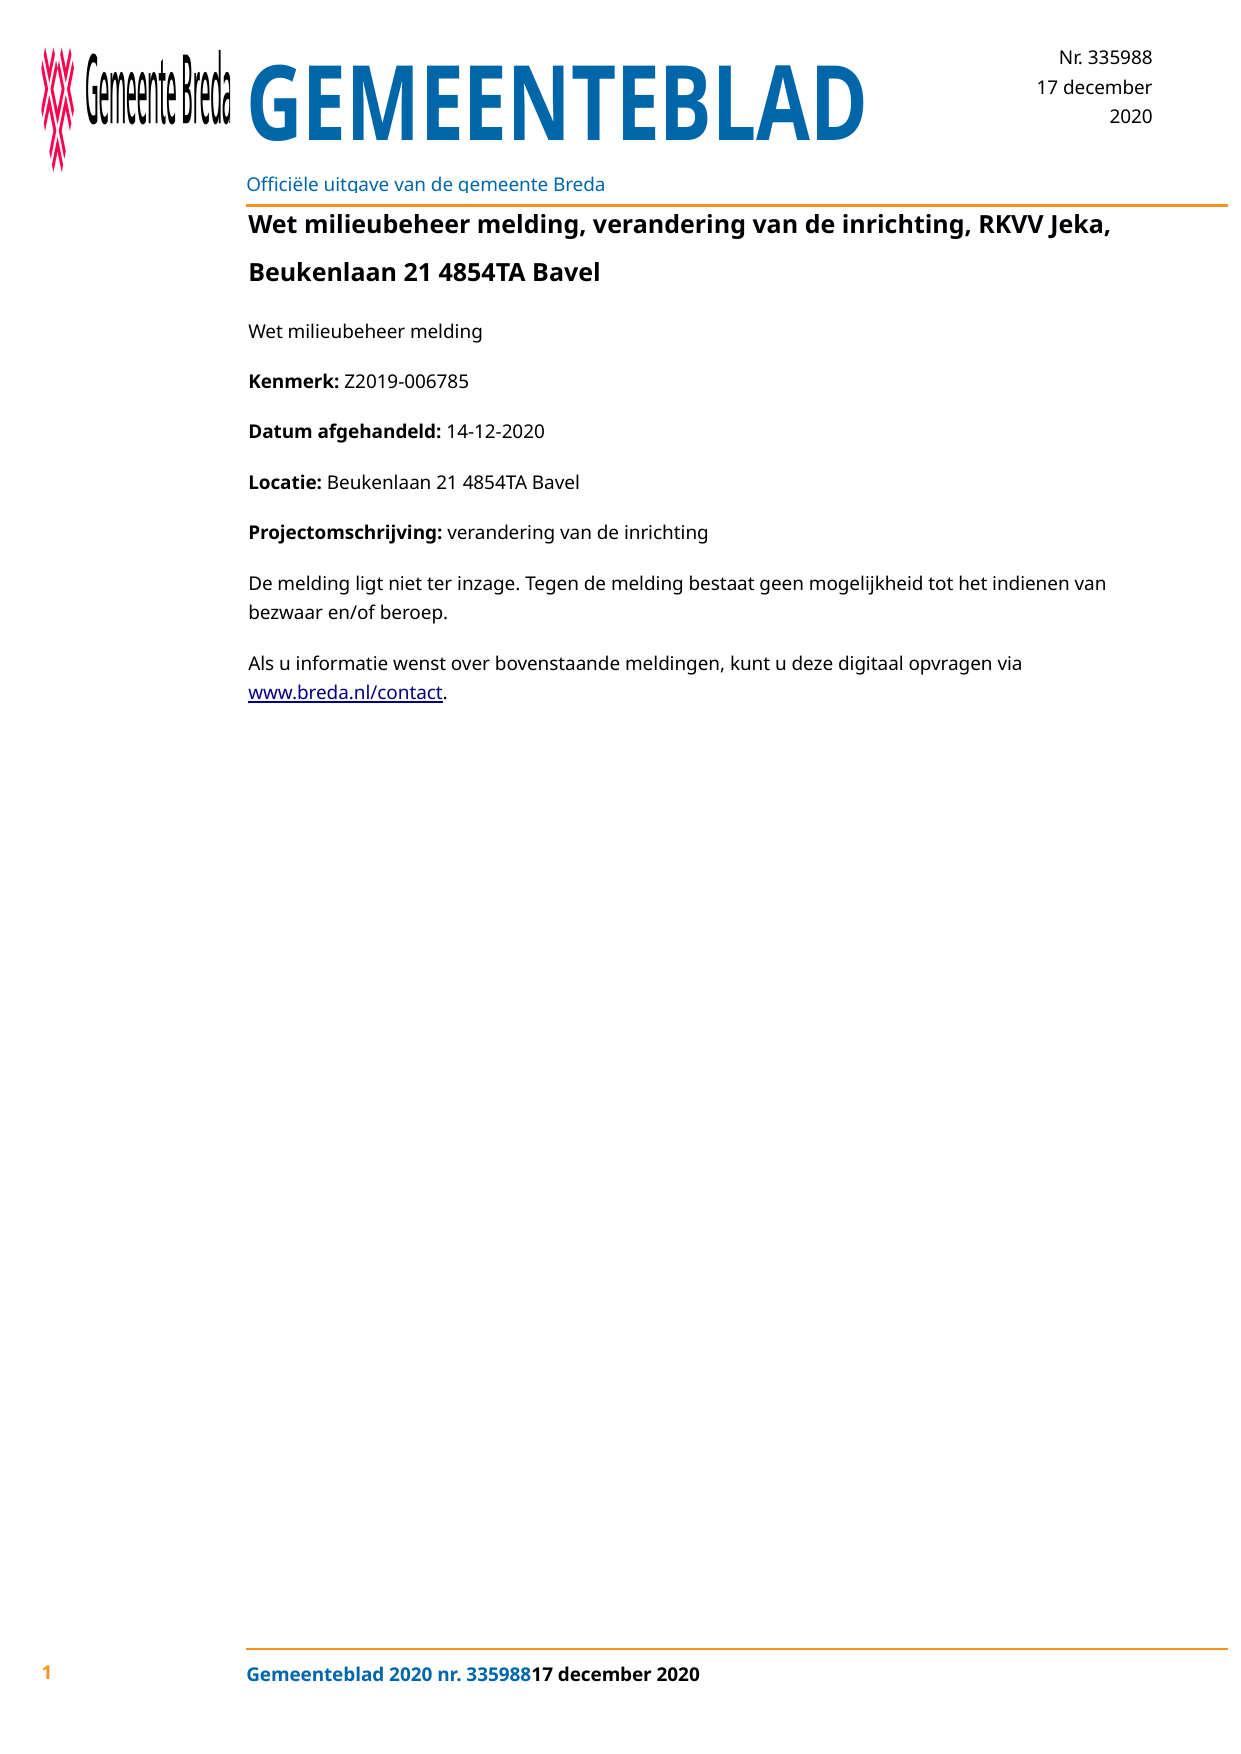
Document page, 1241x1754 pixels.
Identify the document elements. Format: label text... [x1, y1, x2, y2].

text De melding ligt niet ter inzage. Tegen de melding bestaat geen mogelijkheid tot het indienen van bezwaar en/of beroep. [248, 570, 1152, 625]
picture [41, 47, 231, 172]
text Datum afgehandeld: 14-12-2020 [248, 419, 1152, 444]
text Projectomschrijving: verandering van de inrichting [248, 519, 1152, 545]
text Kenmerk: Z2019-006785 [248, 368, 1152, 394]
text Wet milieubeheer melding, verandering van de inrichting, RKVV Jeka, Beukenlaan 21 4854TA Bavel [248, 207, 1152, 288]
text Wet milieubeheer melding [248, 318, 1152, 344]
text Als u informatie wenst over bovenstaande meldingen, kunt u deze digitaal opvragen via www.breda.nl/contact. [248, 650, 1152, 705]
text Locatie: Beukenlaan 21 4854TA Bavel [248, 469, 1152, 495]
